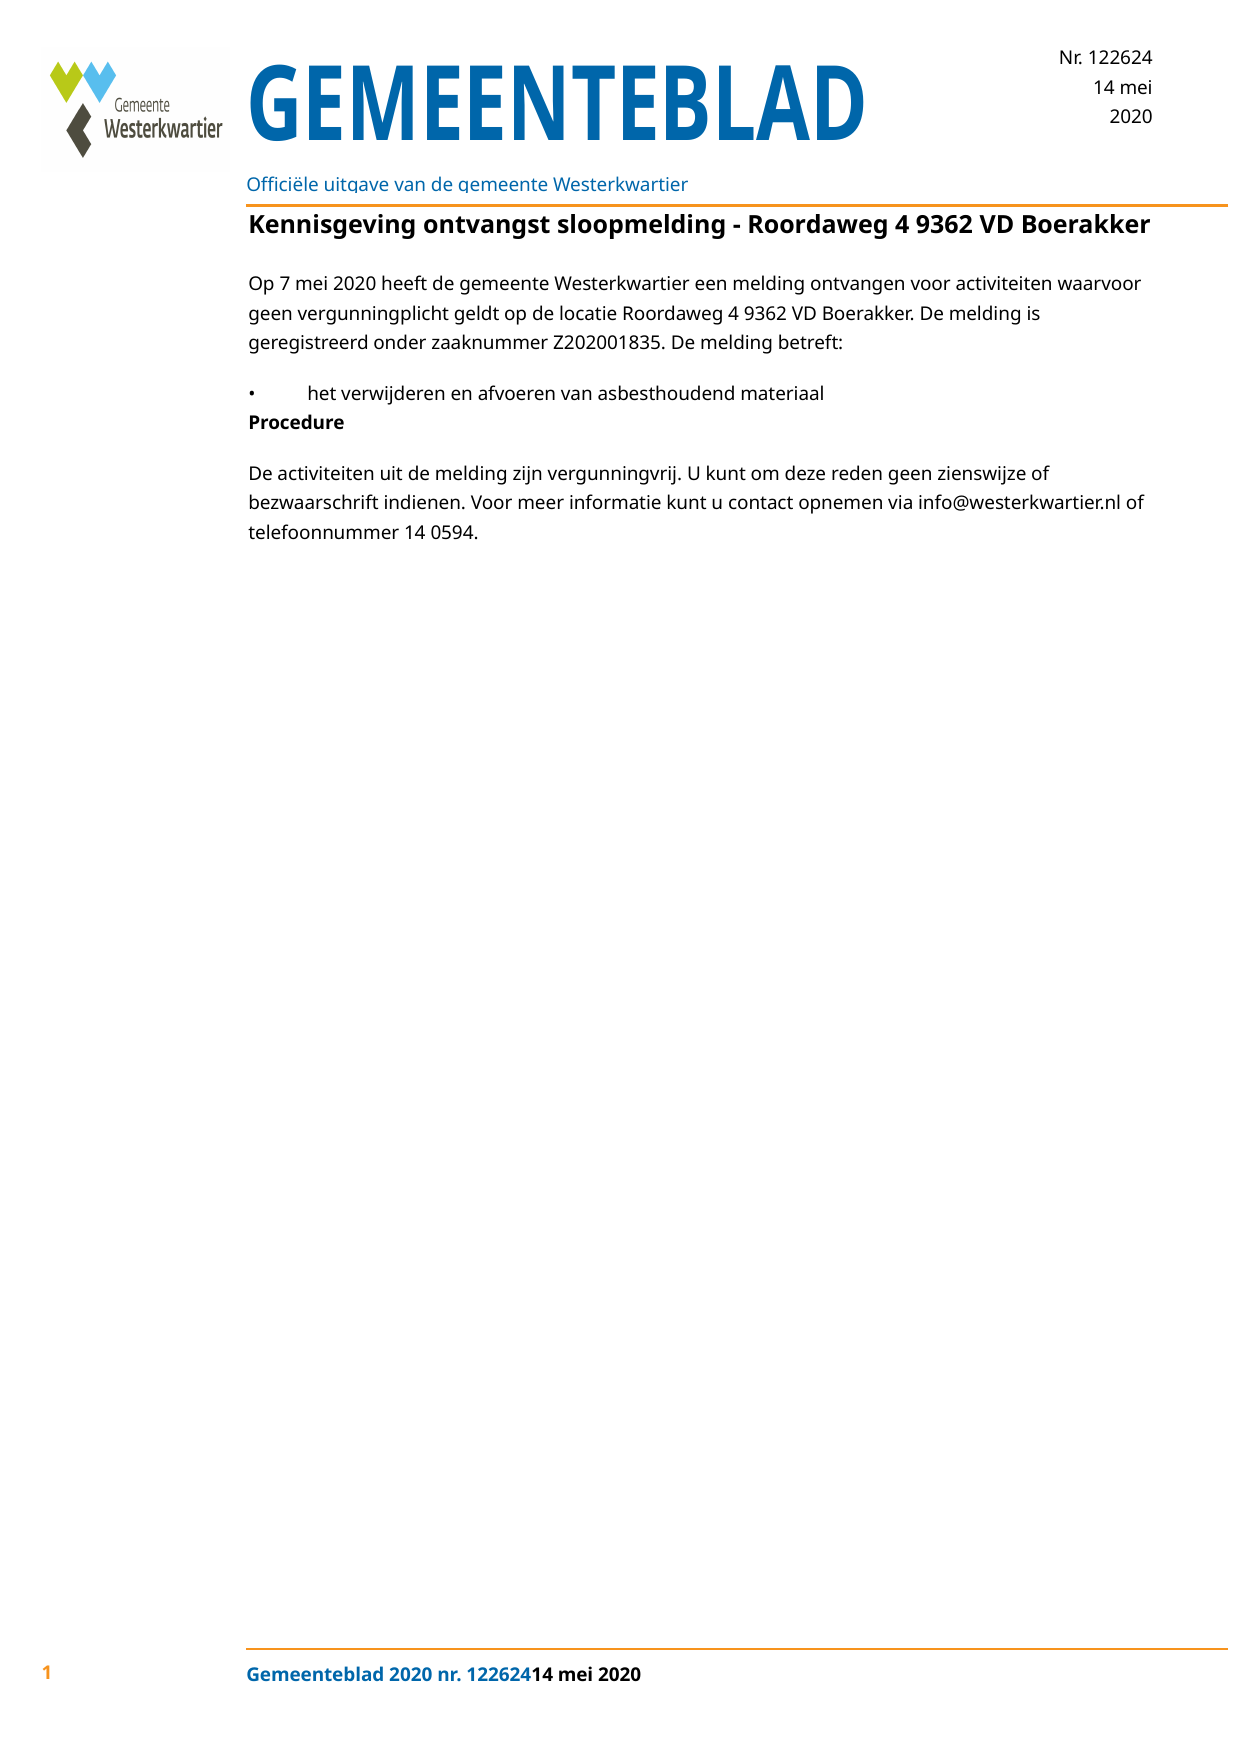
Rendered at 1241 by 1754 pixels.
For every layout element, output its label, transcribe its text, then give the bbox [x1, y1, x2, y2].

list het verwijderen en afvoeren van asbesthoudend materiaal [248, 380, 1152, 406]
text Procedure [248, 409, 1152, 435]
text Op 7 mei 2020 heeft de gemeente Westerkwartier een melding ontvangen voor activiteiten waarvoor geen vergunningplicht geldt op de locatie Roordaweg 4 9362 VD Boerakker. De melding is geregistreerd onder zaaknummer Z202001835. De melding betreft: [248, 270, 1152, 355]
text De activiteiten uit de melding zijn vergunningvrij. U kunt om deze reden geen zienswijze of bezwaarschrift indienen. Voor meer informatie kunt u contact opnemen via info@westerkwartier.nl of telefoonnummer 14 0594. [248, 460, 1152, 545]
picture [41, 47, 231, 172]
text Kennisgeving ontvangst sloopmelding - Roordaweg 4 9362 VD Boerakker [248, 207, 1152, 241]
